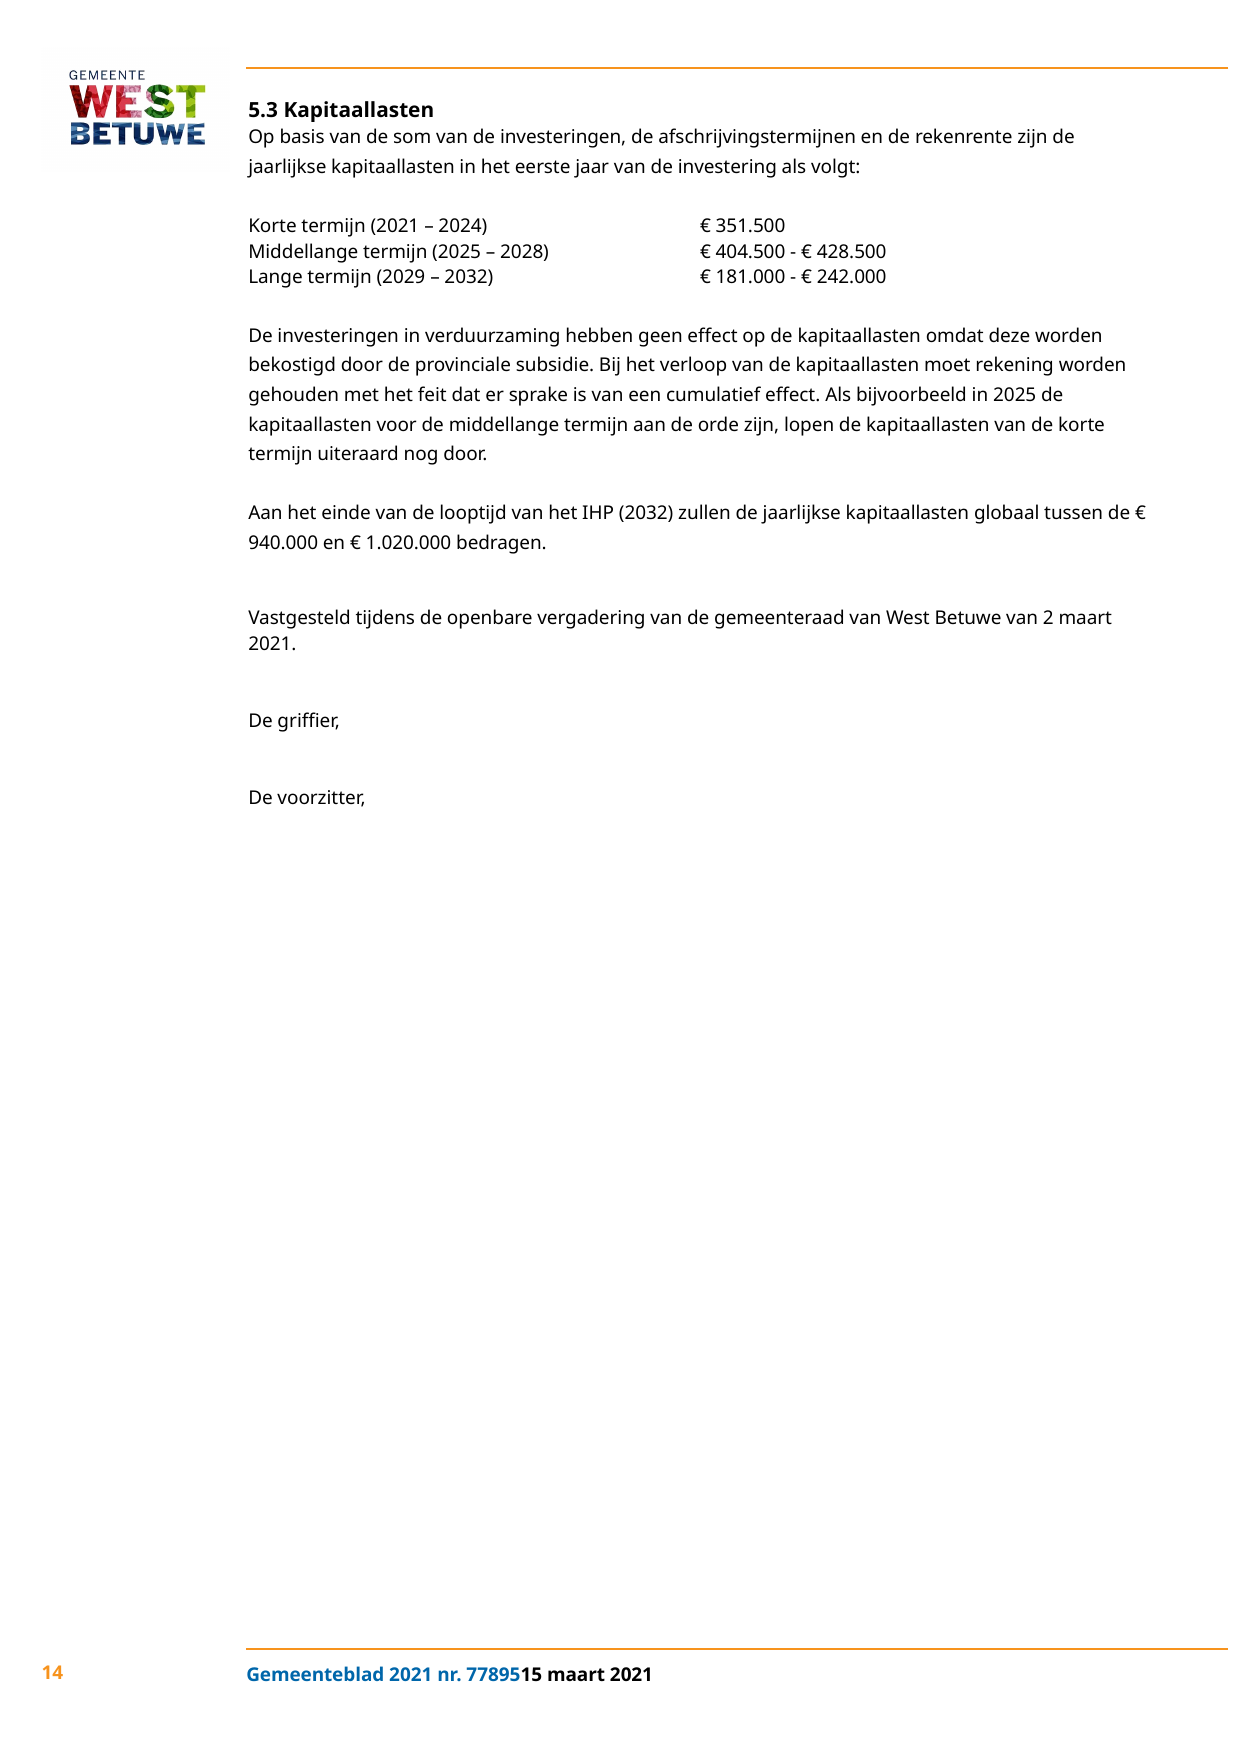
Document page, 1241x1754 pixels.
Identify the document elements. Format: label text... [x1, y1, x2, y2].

text De investeringen in verduurzaming hebben geen effect op de kapitaallasten omdat deze worden bekostigd door de provinciale subsidie. Bij het verloop van de kapitaallasten moet rekening worden gehouden met het feit dat er sprake is van een cumulatief effect. Als bijvoorbeeld in 2025 de kapitaallasten voor de middellange termijn aan de orde zijn, lopen de kapitaallasten van de korte termijn uiteraard nog door. [248, 322, 1152, 466]
table_cell € 404.500 - € 428.500 [700, 238, 1152, 263]
text De griffier, [248, 707, 1152, 733]
text Aan het einde van de looptijd van het IHP (2032) zullen de jaarlijkse kapitaallasten globaal tussen de € 940.000 en € 1.020.000 bedragen. [248, 499, 1152, 555]
text Op basis van de som van de investeringen, de afschrijvingstermijnen en de rekenrente zijn de jaarlijkse kapitaallasten in het eerste jaar van de investering als volgt: [248, 123, 1152, 178]
table_cell Middellange termijn (2025 – 2028) [248, 238, 700, 263]
table_cell Lange termijn (2029 – 2032) [248, 264, 700, 289]
table_header € 351.500 [700, 212, 1152, 238]
picture [41, 47, 231, 172]
text 5.3 Kapitaallasten [248, 95, 1152, 123]
text De voorzitter, [248, 784, 1152, 810]
text Vastgesteld tijdens de openbare vergadering van de gemeenteraad van West Betuwe van 2 maart 2021. [248, 604, 1152, 656]
table_header Korte termijn (2021 – 2024) [248, 212, 700, 238]
table_cell € 181.000 - € 242.000 [700, 264, 1152, 289]
